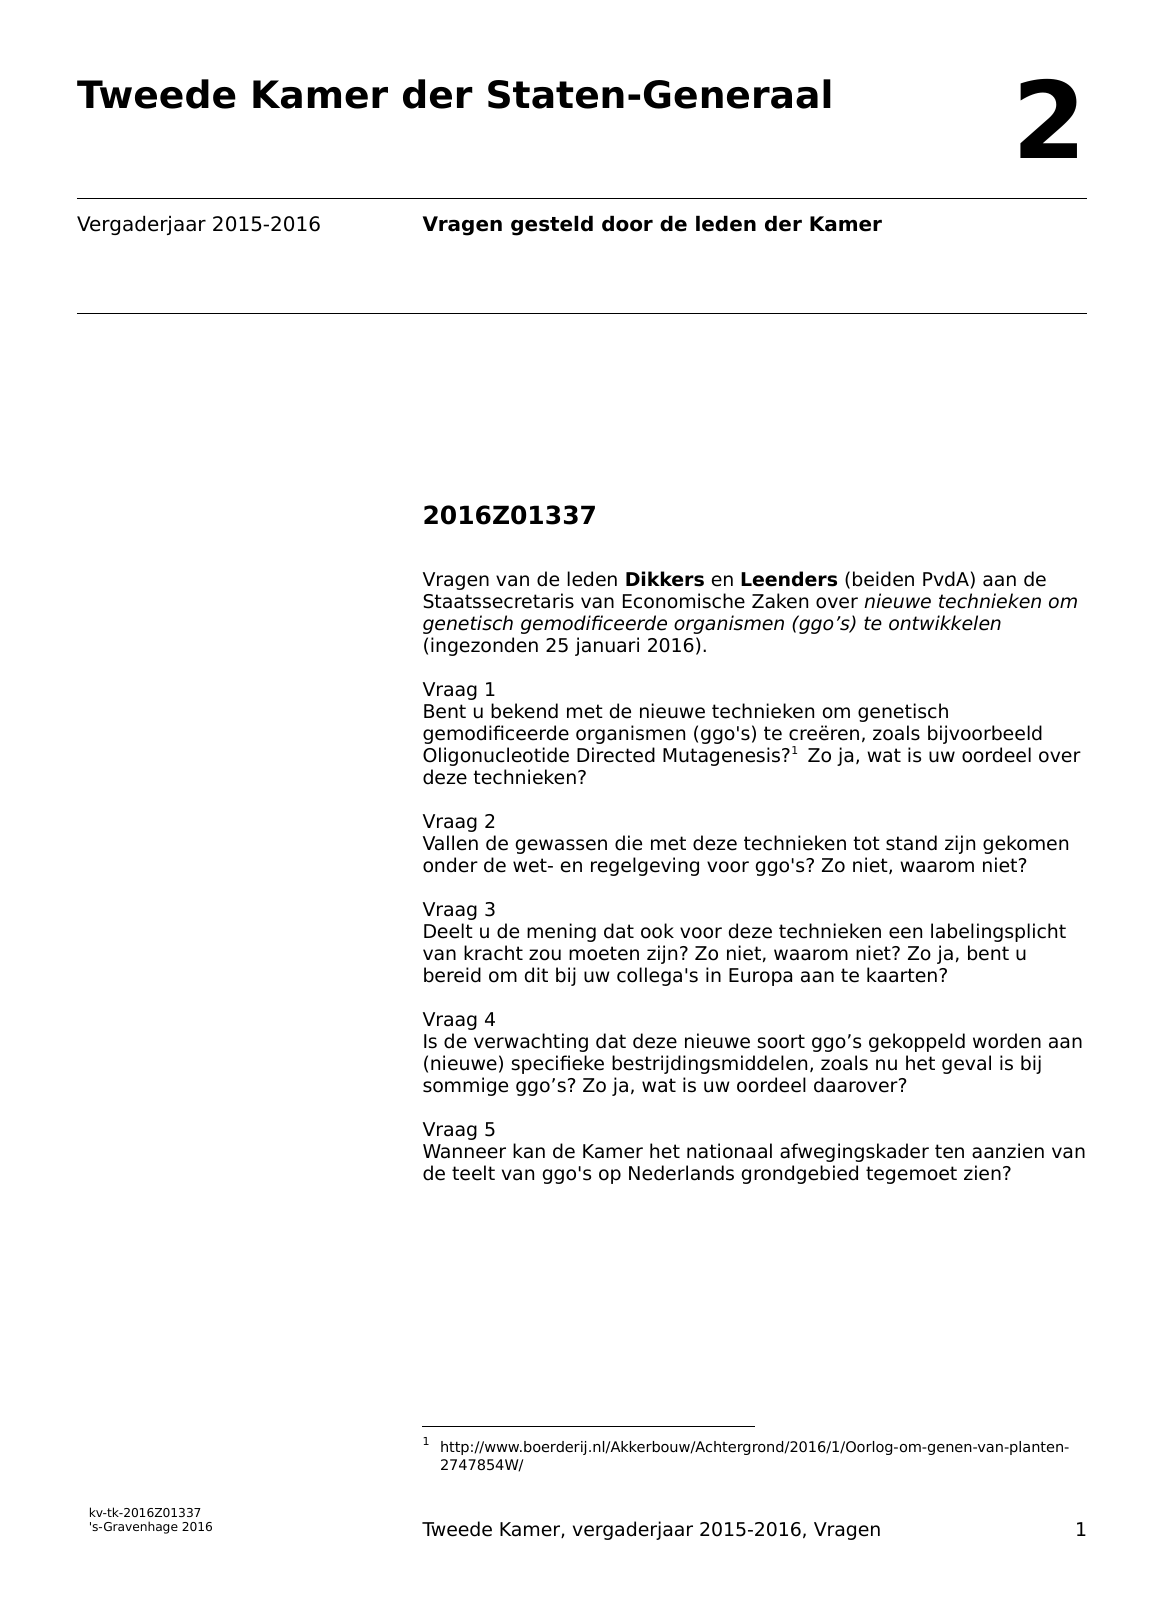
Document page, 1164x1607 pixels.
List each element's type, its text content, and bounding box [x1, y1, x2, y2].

table_header 2 [886, 59, 1087, 198]
table_cell Vergaderjaar 2015-2016 [77, 199, 422, 313]
text Deelt u de mening dat ook voor deze technieken een labelingsplicht van kracht zou moeten zijn? Zo niet, waarom niet? Zo ja, bent u bereid om dit bij uw collega's in Europa aan te kaarten? [422, 921, 1087, 987]
text http://www.boerderij.nl/Akkerbouw/Achtergrond/2016/1/Oorlog-om-genen-van-planten-2747854W/ [422, 1435, 1087, 1474]
text Wanneer kan de Kamer het nationaal afwegingskader ten aanzien van de teelt van ggo's op Nederlands grondgebied tegemoet zien? [422, 1141, 1087, 1185]
text Vraag 4 [422, 1009, 1087, 1031]
table_header Tweede Kamer der Staten-Generaal [77, 59, 886, 198]
text Bent u bekend met de nieuwe technieken om genetisch gemodificeerde organismen (ggo's) te creëren, zoals bijvoorbeeld Oligonucleotide Directed Mutagenesis? Zo ja, wat is uw oordeel over deze technieken? [422, 701, 1087, 789]
text Vraag 5 [422, 1119, 1087, 1141]
text Is de verwachting dat deze nieuwe soort ggo’s gekoppeld worden aan (nieuwe) specifieke bestrijdingsmiddelen, zoals nu het geval is bij sommige ggo’s? Zo ja, wat is uw oordeel daarover? [422, 1031, 1087, 1097]
text kv-tk-2016Z01337 [88, 1506, 323, 1520]
text Vraag 1 [422, 679, 1087, 701]
text 's-Gravenhage 2016 [88, 1520, 323, 1534]
text Vraag 2 [422, 811, 1087, 833]
text Vragen van de leden Dikkers en Leenders (beiden PvdA) aan de Staatssecretaris van Economische Zaken over nieuwe technieken om genetisch gemodificeerde organismen (ggo’s) te ontwikkelen (ingezonden 25 januari 2016). [422, 569, 1087, 657]
table_cell Vragen gesteld door de leden der Kamer [422, 199, 1087, 313]
text Vallen de gewassen die met deze technieken tot stand zijn gekomen onder de wet- en regelgeving voor ggo's? Zo niet, waarom niet? [422, 833, 1087, 877]
text 2016Z01337 [422, 501, 1087, 531]
text Vraag 3 [422, 899, 1087, 921]
